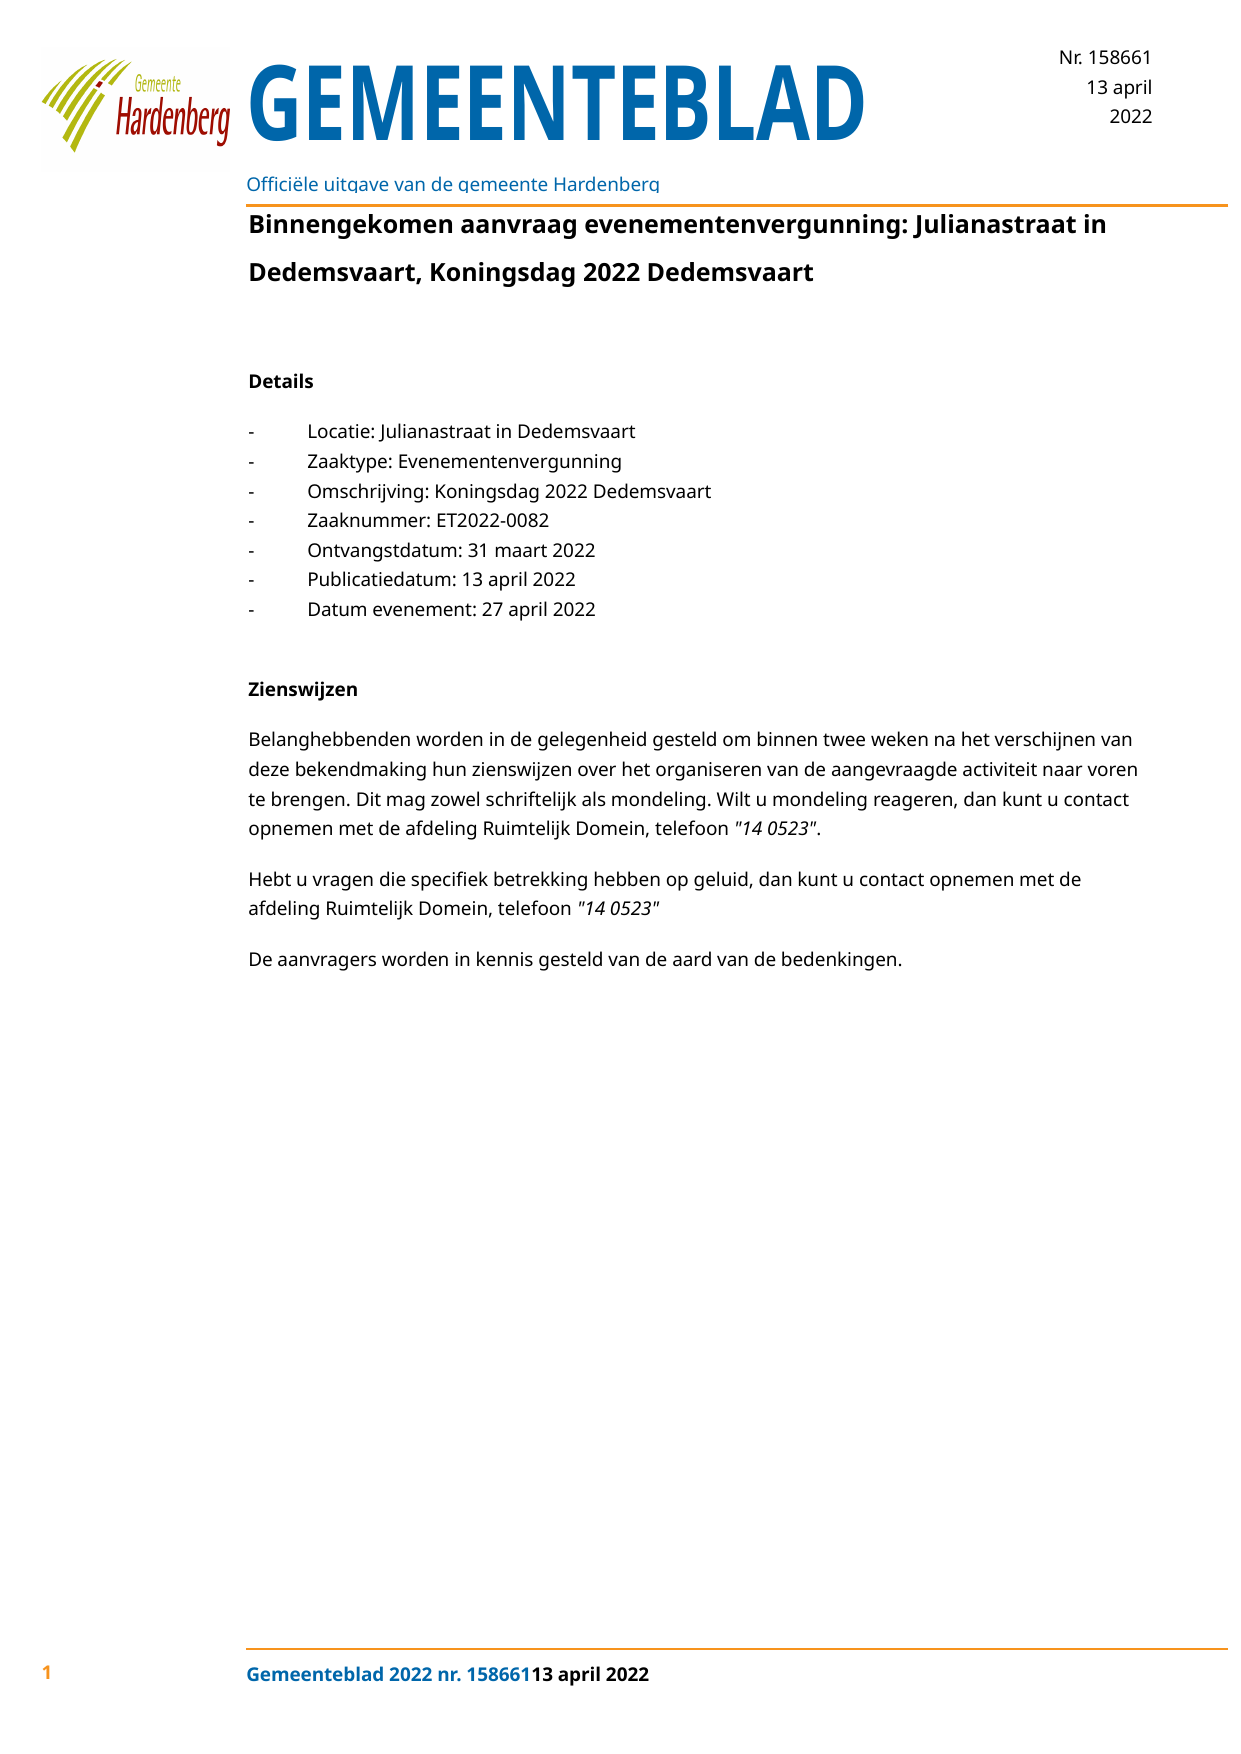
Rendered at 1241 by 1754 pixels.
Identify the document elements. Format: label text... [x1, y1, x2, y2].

text De aanvragers worden in kennis gesteld van de aard van de bedenkingen. [248, 946, 1152, 972]
list Zaaknummer: ET2022-0082 [248, 507, 1152, 533]
list Publicatiedatum: 13 april 2022 [248, 567, 1152, 592]
text Details [248, 368, 1152, 394]
picture [41, 47, 231, 172]
text Belanghebbenden worden in de gelegenheid gesteld om binnen twee weken na het verschijnen van deze bekendmaking hun zienswijzen over het organiseren van de aangevraagde activiteit naar voren te brengen. Dit mag zowel schriftelijk als mondeling. Wilt u mondeling reageren, dan kunt u contact opnemen met de afdeling Ruimtelijk Domein, telefoon "14 0523". [248, 727, 1152, 841]
list Zaaktype: Evenementenvergunning [248, 448, 1152, 474]
list Ontvangstdatum: 31 maart 2022 [248, 537, 1152, 563]
list Datum evenement: 27 april 2022 [248, 596, 1152, 622]
text Binnengekomen aanvraag evenementenvergunning: Julianastraat in Dedemsvaart, Koningsdag 2022 Dedemsvaart [248, 207, 1152, 288]
list Locatie: Julianastraat in Dedemsvaart [248, 419, 1152, 444]
text Hebt u vragen die specifiek betrekking hebben op geluid, dan kunt u contact opnemen met de afdeling Ruimtelijk Domein, telefoon "14 0523" [248, 866, 1152, 921]
list Omschrijving: Koningsdag 2022 Dedemsvaart [248, 478, 1152, 504]
text Zienswijzen [248, 676, 1152, 702]
